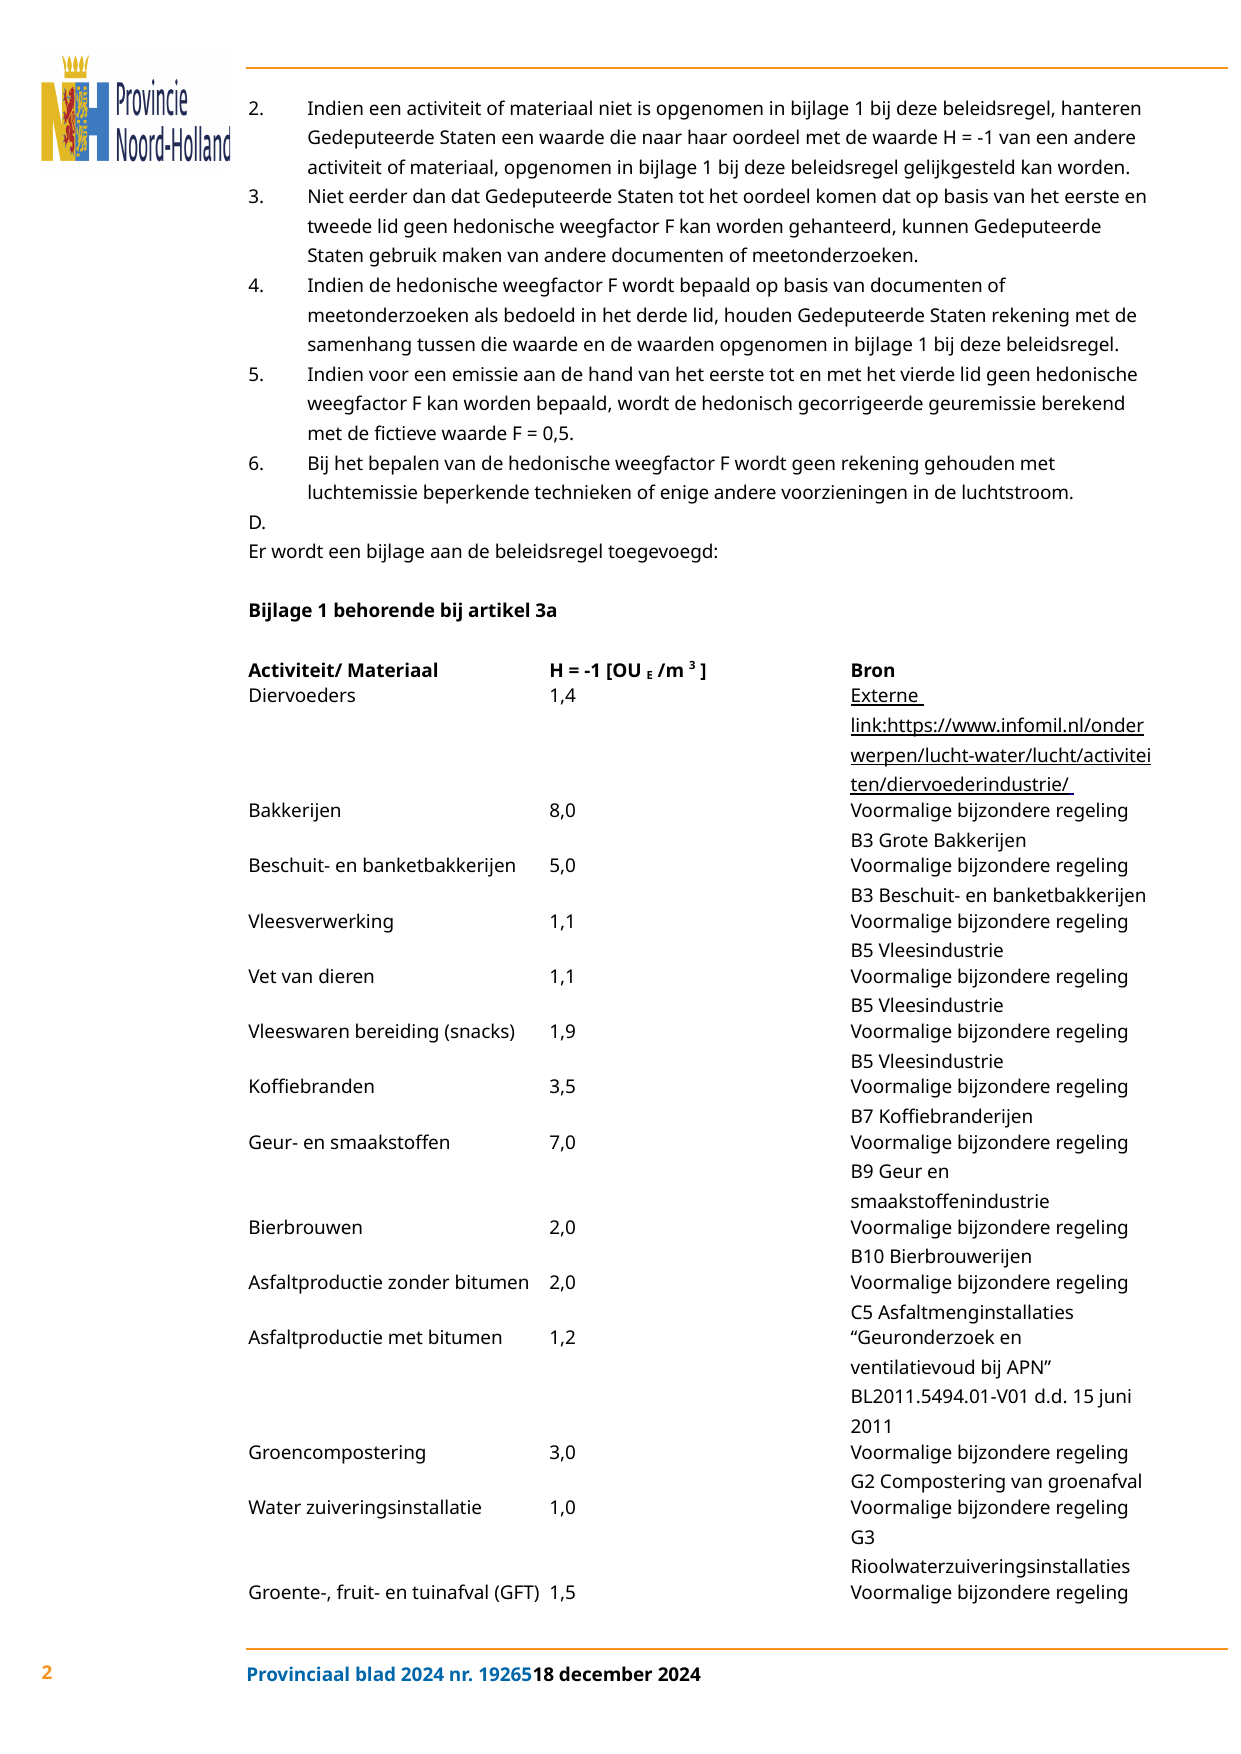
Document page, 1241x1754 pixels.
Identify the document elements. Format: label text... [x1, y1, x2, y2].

table_cell 2,0 [549, 1214, 850, 1269]
table_cell 1,1 [549, 963, 850, 1018]
table_cell 1,4 [549, 683, 850, 797]
table_cell Voormalige bijzondere regeling C5 Asfaltmenginstallaties [850, 1269, 1152, 1324]
table_cell Voormalige bijzondere regeling B3 Beschuit- en banketbakkerijen [850, 853, 1152, 908]
table_cell Bierbrouwen [248, 1214, 549, 1269]
table_cell Voormalige bijzondere regeling B5 Vleesindustrie [850, 963, 1152, 1018]
table_cell Voormalige bijzondere regeling B5 Vleesindustrie [850, 1019, 1152, 1074]
table_header Activiteit/ Materiaal [248, 657, 549, 683]
table_cell Geur- en smaakstoffen [248, 1129, 549, 1214]
table_cell Vleesverwerking [248, 908, 549, 963]
table_cell Koffiebranden [248, 1074, 549, 1129]
table_header H = -1 [OU E /m 3 ] [549, 657, 850, 683]
list Bij het bepalen van de hedonische weegfactor F wordt geen rekening gehouden met luchtemissie beperkende technieken of enige andere voorzieningen in de luchtstroom. [248, 450, 1152, 505]
table_cell 1,1 [549, 908, 850, 963]
table_cell 5,0 [549, 853, 850, 908]
table_cell 3,5 [549, 1074, 850, 1129]
picture [41, 47, 231, 172]
table_header Bron [850, 657, 1152, 683]
list Indien voor een emissie aan de hand van het eerste tot en met het vierde lid geen hedonische weegfactor F kan worden bepaald, wordt de hedonisch gecorrigeerde geuremissie berekend met de fictieve waarde F = 0,5. [248, 361, 1152, 446]
table_cell Groente-, fruit- en tuinafval (GFT) [248, 1579, 549, 1605]
table_cell Beschuit- en banketbakkerijen [248, 853, 549, 908]
list Indien de hedonische weegfactor F wordt bepaald op basis van documenten of meetonderzoeken als bedoeld in het derde lid, houden Gedeputeerde Staten rekening met de samenhang tussen die waarde en de waarden opgenomen in bijlage 1 bij deze beleidsregel. [248, 272, 1152, 357]
table_cell 7,0 [549, 1129, 850, 1214]
table_cell 1,0 [549, 1494, 850, 1579]
list Indien een activiteit of materiaal niet is opgenomen in bijlage 1 bij deze beleidsregel, hanteren Gedeputeerde Staten een waarde die naar haar oordeel met de waarde H = -1 van een andere activiteit of materiaal, opgenomen in bijlage 1 bij deze beleidsregel gelijkgesteld kan worden. [248, 95, 1152, 180]
table_cell 1,2 [549, 1325, 850, 1439]
list Niet eerder dan dat Gedeputeerde Staten tot het oordeel komen dat op basis van het eerste en tweede lid geen hedonische weegfactor F kan worden gehanteerd, kunnen Gedeputeerde Staten gebruik maken van andere documenten of meetonderzoeken. [248, 183, 1152, 268]
table_cell Externe link:https://www.infomil.nl/onderwerpen/lucht-water/lucht/activiteiten/diervoederindustrie/ [850, 683, 1152, 797]
table_cell Voormalige bijzondere regeling B7 Koffiebranderijen [850, 1074, 1152, 1129]
table_cell Diervoeders [248, 683, 549, 797]
text D. [248, 509, 1152, 535]
table_cell 2,0 [549, 1269, 850, 1324]
table_cell Voormalige bijzondere regeling B10 Bierbrouwerijen [850, 1214, 1152, 1269]
text Bijlage 1 behorende bij artikel 3a [248, 598, 1152, 623]
table_cell Bakkerijen [248, 797, 549, 852]
text Er wordt een bijlage aan de beleidsregel toegevoegd: [248, 538, 1152, 564]
table_cell Asfaltproductie met bitumen [248, 1325, 549, 1439]
table_cell 1,5 [549, 1579, 850, 1605]
table_cell 1,9 [549, 1019, 850, 1074]
table_cell Voormalige bijzondere regeling B5 Vleesindustrie [850, 908, 1152, 963]
table_cell Asfaltproductie zonder bitumen [248, 1269, 549, 1324]
table_cell Vleeswaren bereiding (snacks) [248, 1019, 549, 1074]
table_cell Voormalige bijzondere regeling B9 Geur en smaakstoffenindustrie [850, 1129, 1152, 1214]
table_cell Voormalige bijzondere regeling [850, 1579, 1152, 1605]
table_cell Water zuiveringsinstallatie [248, 1494, 549, 1579]
table_cell Groencompostering [248, 1439, 549, 1494]
table_cell “Geuronderzoek en ventilatievoud bij APN” BL2011.5494.01-V01 d.d. 15 juni 2011 [850, 1325, 1152, 1439]
table_cell Voormalige bijzondere regeling G2 Compostering van groenafval [850, 1439, 1152, 1494]
table_cell Voormalige bijzondere regeling G3 Rioolwaterzuiveringsinstallaties [850, 1494, 1152, 1579]
table_cell 8,0 [549, 797, 850, 852]
table_cell 3,0 [549, 1439, 850, 1494]
table_cell Vet van dieren [248, 963, 549, 1018]
table_cell Voormalige bijzondere regeling B3 Grote Bakkerijen [850, 797, 1152, 852]
